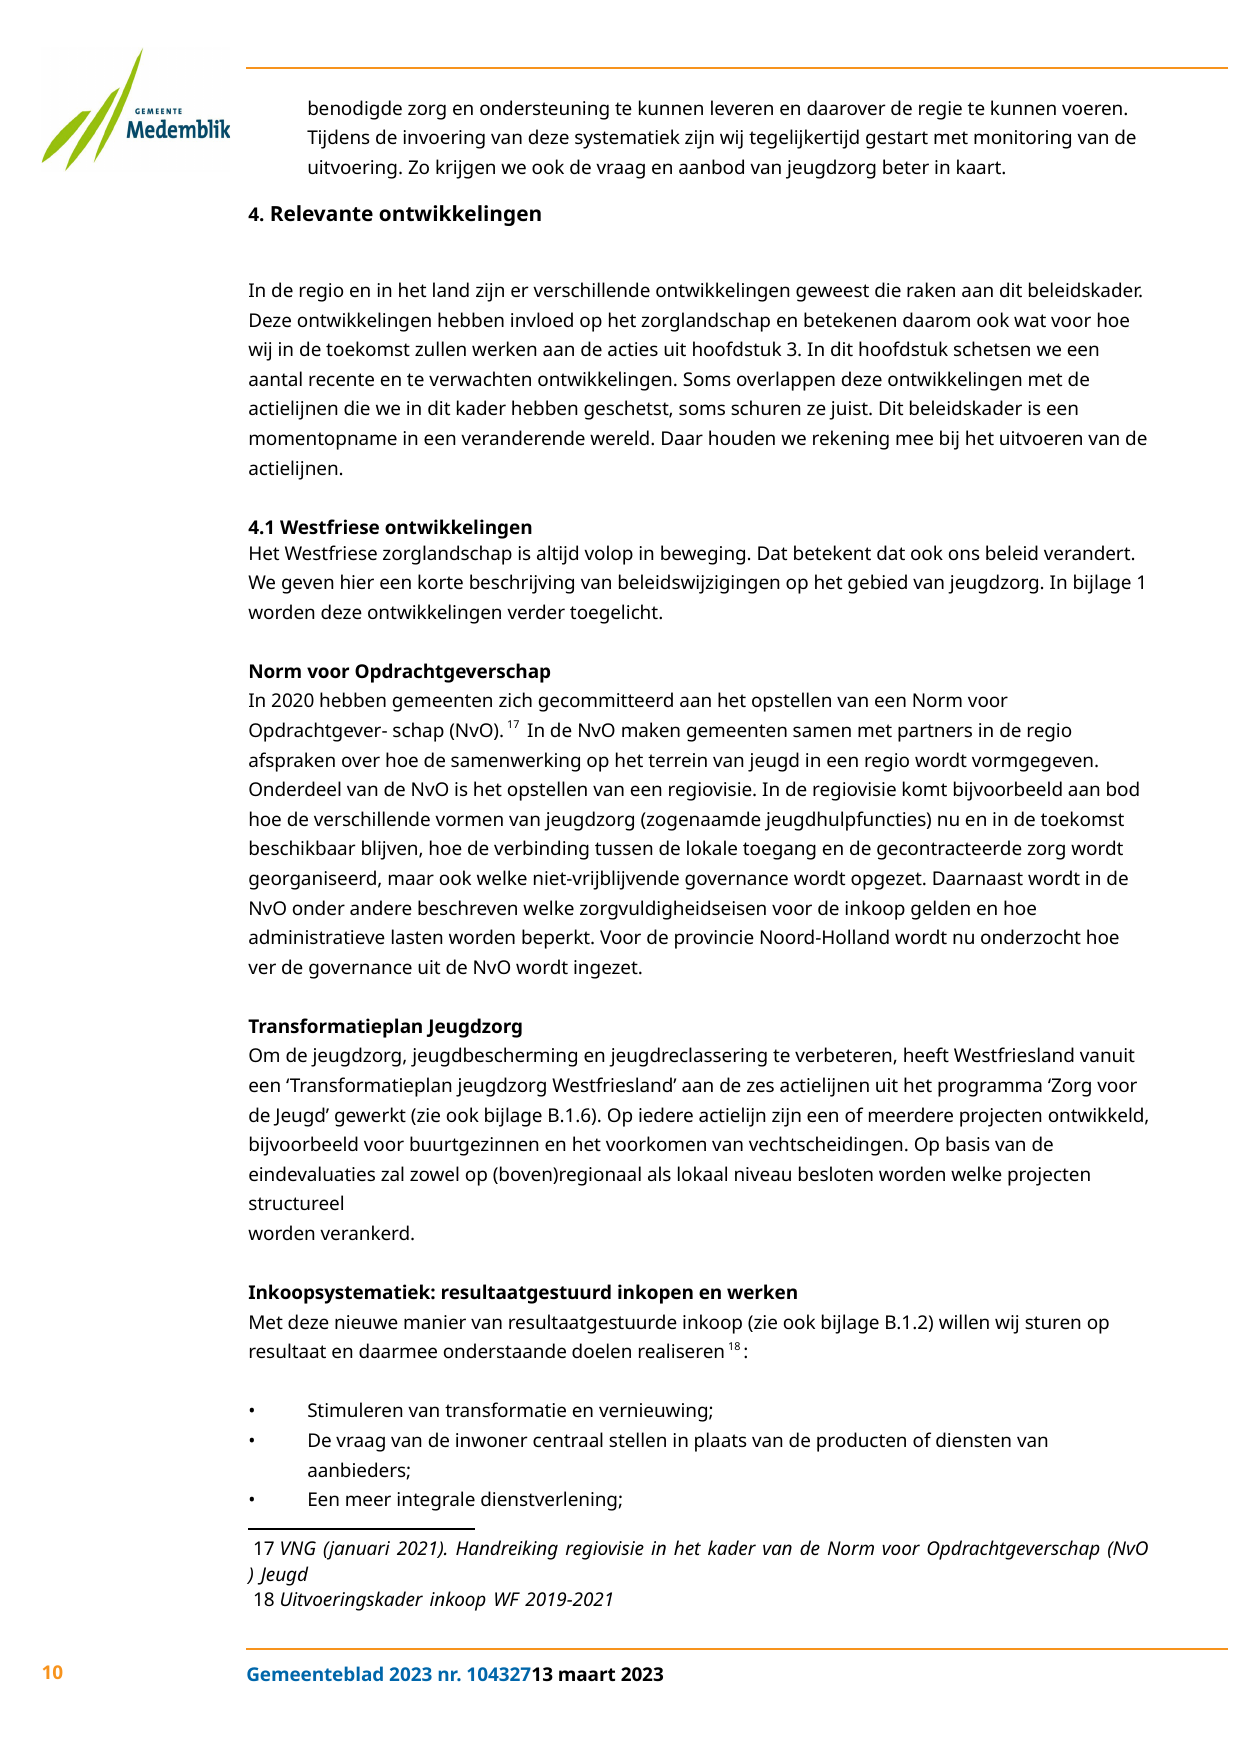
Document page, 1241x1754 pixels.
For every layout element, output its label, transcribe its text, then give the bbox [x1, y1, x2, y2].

list Stimuleren van transformatie en vernieuwing; [248, 1398, 1152, 1423]
picture [41, 47, 231, 172]
list Een meer integrale dienstverlening; [248, 1486, 1152, 1512]
text Transformatieplan Jeugdzorg [248, 1013, 1152, 1039]
text Uitvoeringskader inkoop WF 2019-2021 [248, 1586, 1152, 1612]
text 4. Relevante ontwikkelingen [248, 199, 1152, 228]
text In 2020 hebben gemeenten zich gecommitteerd aan het opstellen van een Norm voor Opdrachtgever- schap (NvO). In de NvO maken gemeenten samen met partners in de regio afspraken over hoe de samenwerking op het terrein van jeugd in een regio wordt vormgegeven. Onderdeel van de NvO is het opstellen van een regiovisie. In de regiovisie komt bijvoorbeeld aan bod hoe de verschillende vormen van jeugdzorg (zogenaamde jeugdhulpfuncties) nu en in de toekomst beschikbaar blijven, hoe de verbinding tussen de lokale toegang en de gecontracteerde zorg wordt georganiseerd, maar ook welke niet-vrijblijvende governance wordt opgezet. Daarnaast wordt in de NvO onder andere beschreven welke zorgvuldigheidseisen voor de inkoop gelden en hoe administratieve lasten worden beperkt. Voor de provincie Noord-Holland wordt nu onderzocht hoe ver de governance uit de NvO wordt ingezet. [248, 688, 1152, 979]
text de Jeugd’ gewerkt (zie ook bijlage B.1.6). Op iedere actielijn zijn een of meerdere projecten ontwikkeld, bijvoorbeeld voor buurtgezinnen en het voorkomen van vechtscheidingen. Op basis van de eindevaluaties zal zowel op (boven)regionaal als lokaal niveau besloten worden welke projecten structureel [248, 1102, 1152, 1216]
text Om de jeugdzorg, jeugdbescherming en jeugdreclassering te verbeteren, heeft Westfriesland vanuit een ‘Transformatieplan jeugdzorg Westfriesland’ aan de zes actielijnen uit het programma ‘Zorg voor [248, 1043, 1152, 1098]
text In de regio en in het land zijn er verschillende ontwikkelingen geweest die raken aan dit beleidskader. Deze ontwikkelingen hebben invloed op het zorglandschap en betekenen daarom ook wat voor hoe wij in de toekomst zullen werken aan de acties uit hoofdstuk 3. In dit hoofdstuk schetsen we een aantal recente en te verwachten ontwikkelingen. Soms overlappen deze ontwikkelingen met de actielijnen die we in dit kader hebben geschetst, soms schuren ze juist. Dit beleidskader is een momentopname in een veranderende wereld. Daar houden we rekening mee bij het uitvoeren van de actielijnen. [248, 277, 1152, 481]
list De vraag van de inwoner centraal stellen in plaats van de producten of diensten van aanbieders; [248, 1427, 1152, 1482]
text worden verankerd. [248, 1220, 1152, 1246]
list benodigde zorg en ondersteuning te kunnen leveren en daarover de regie te kunnen voeren. Tijdens de invoering van deze systematiek zijn wij tegelijkertijd gestart met monitoring van de uitvoering. Zo krijgen we ook de vraag en aanbod van jeugdzorg beter in kaart. [248, 95, 1152, 180]
text Met deze nieuwe manier van resultaatgestuurde inkoop (zie ook bijlage B.1.2) willen wij sturen op resultaat en daarmee onderstaande doelen realiseren: [248, 1309, 1152, 1364]
text 4.1 Westfriese ontwikkelingen [248, 514, 1152, 540]
text Inkoopsystematiek: resultaatgestuurd inkopen en werken [248, 1279, 1152, 1305]
text Het Westfriese zorglandschap is altijd volop in beweging. Dat betekent dat ook ons beleid verandert. We geven hier een korte beschrijving van beleidswijzigingen op het gebied van jeugdzorg. In bijlage 1 worden deze ontwikkelingen verder toegelicht. [248, 540, 1152, 624]
text Norm voor Opdrachtgeverschap [248, 658, 1152, 684]
text VNG (januari 2021). Handreiking regiovisie in het kader van de Norm voor Opdrachtgeverschap (NvO) Jeugd [248, 1535, 1152, 1586]
